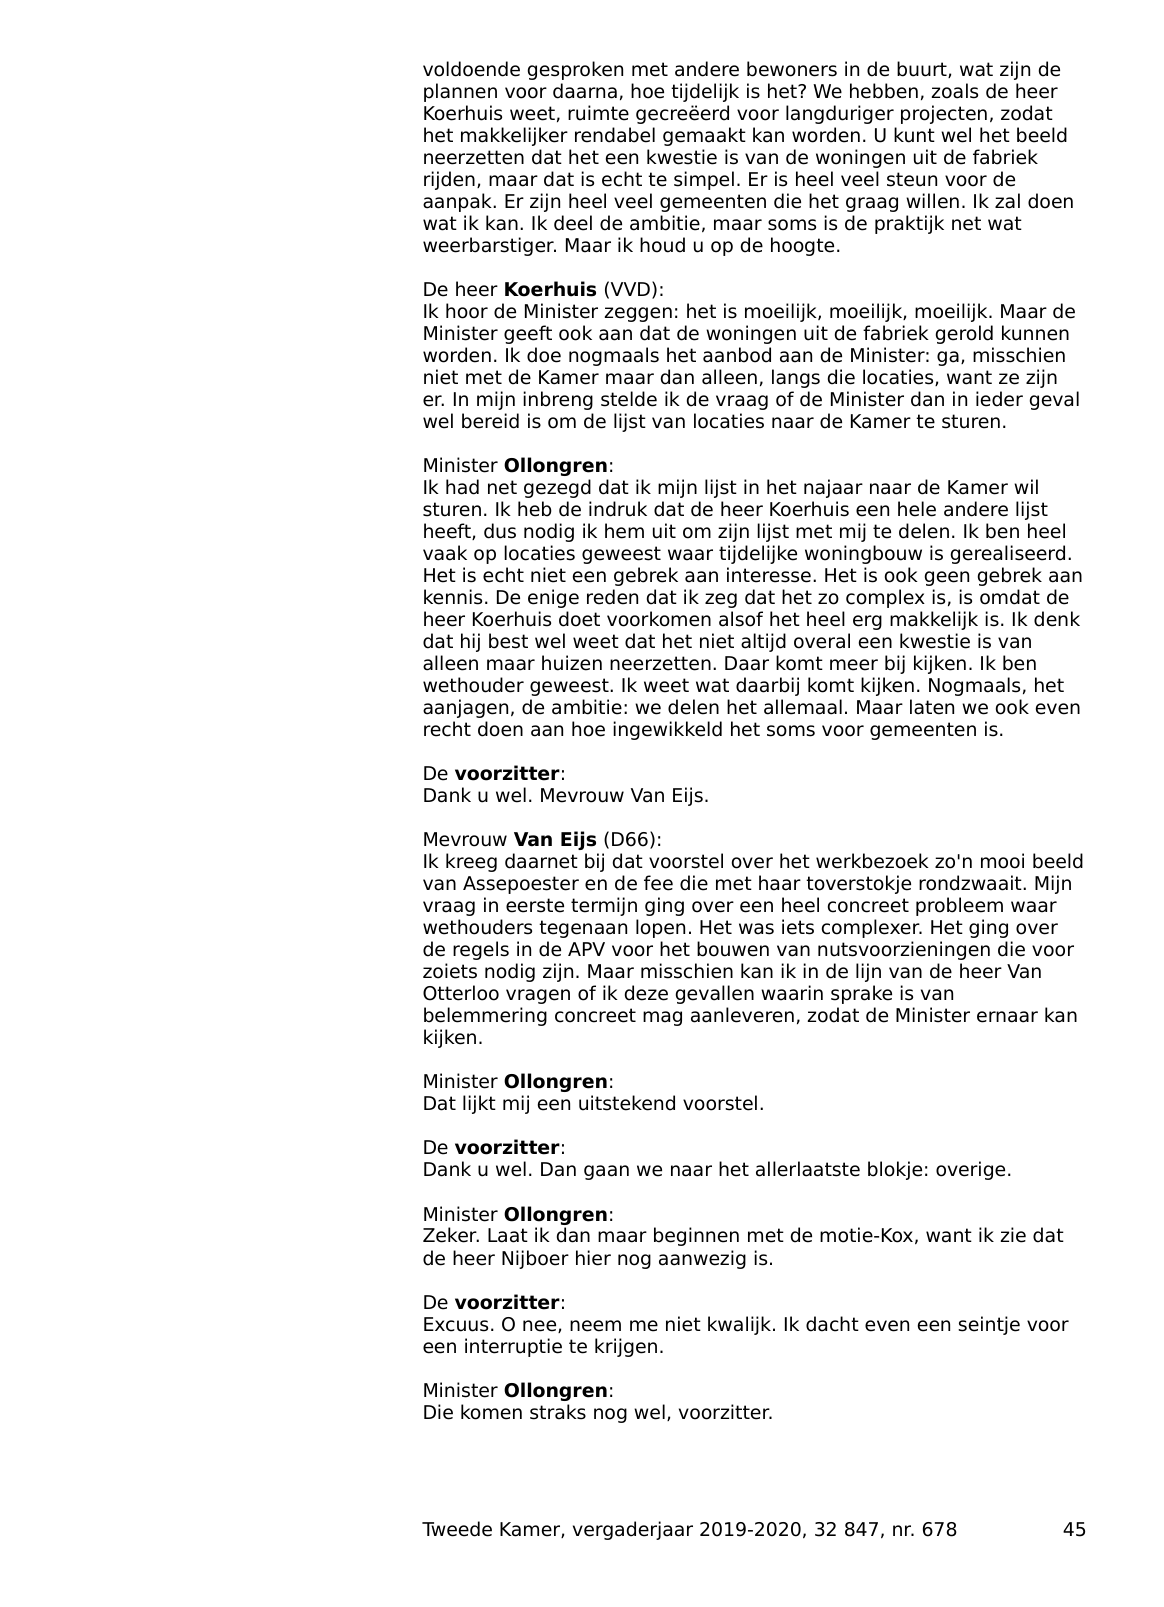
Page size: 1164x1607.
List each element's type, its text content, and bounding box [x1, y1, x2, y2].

text De voorzitter: [422, 763, 1087, 785]
text Ik kreeg daarnet bij dat voorstel over het werkbezoek zo'n mooi beeld van Assepoester en de fee die met haar toverstokje rondzwaait. Mijn vraag in eerste termijn ging over een heel concreet probleem waar wethouders tegenaan lopen. Het was iets complexer. Het ging over de regels in de APV voor het bouwen van nutsvoorzieningen die voor zoiets nodig zijn. Maar misschien kan ik in de lijn van de heer Van Otterloo vragen of ik deze gevallen waarin sprake is van belemmering concreet mag aanleveren, zodat de Minister ernaar kan kijken. [422, 851, 1087, 1049]
text De voorzitter: [422, 1292, 1087, 1313]
text Minister Ollongren: [422, 1071, 1087, 1093]
text Ik had net gezegd dat ik mijn lijst in het najaar naar de Kamer wil sturen. Ik heb de indruk dat de heer Koerhuis een hele andere lijst heeft, dus nodig ik hem uit om zijn lijst met mij te delen. Ik ben heel vaak op locaties geweest waar tijdelijke woningbouw is gerealiseerd. Het is echt niet een gebrek aan interesse. Het is ook geen gebrek aan kennis. De enige reden dat ik zeg dat het zo complex is, is omdat de heer Koerhuis doet voorkomen alsof het heel erg makkelijk is. Ik denk dat hij best wel weet dat het niet altijd overal een kwestie is van alleen maar huizen neerzetten. Daar komt meer bij kijken. Ik ben wethouder geweest. Ik weet wat daarbij komt kijken. Nogmaals, het aanjagen, de ambitie: we delen het allemaal. Maar laten we ook even recht doen aan hoe ingewikkeld het soms voor gemeenten is. [422, 477, 1087, 741]
text Minister Ollongren: [422, 1380, 1087, 1402]
text Mevrouw Van Eijs (D66): [422, 829, 1087, 851]
text Dank u wel. Dan gaan we naar het allerlaatste blokje: overige. [422, 1159, 1087, 1181]
text Ik hoor de Minister zeggen: het is moeilijk, moeilijk, moeilijk. Maar de Minister geeft ook aan dat de woningen uit de fabriek gerold kunnen worden. Ik doe nogmaals het aanbod aan de Minister: ga, misschien niet met de Kamer maar dan alleen, langs die locaties, want ze zijn er. In mijn inbreng stelde ik de vraag of de Minister dan in ieder geval wel bereid is om de lijst van locaties naar de Kamer te sturen. [422, 301, 1087, 433]
text Minister Ollongren: [422, 455, 1087, 477]
text De heer Koerhuis (VVD): [422, 279, 1087, 301]
text voldoende gesproken met andere bewoners in de buurt, wat zijn de plannen voor daarna, hoe tijdelijk is het? We hebben, zoals de heer Koerhuis weet, ruimte gecreëerd voor langduriger projecten, zodat het makkelijker rendabel gemaakt kan worden. U kunt wel het beeld neerzetten dat het een kwestie is van de woningen uit de fabriek rijden, maar dat is echt te simpel. Er is heel veel steun voor de aanpak. Er zijn heel veel gemeenten die het graag willen. Ik zal doen wat ik kan. Ik deel de ambitie, maar soms is de praktijk net wat weerbarstiger. Maar ik houd u op de hoogte. [422, 59, 1087, 257]
text Minister Ollongren: [422, 1203, 1087, 1225]
text Dat lijkt mij een uitstekend voorstel. [422, 1093, 1087, 1115]
text De voorzitter: [422, 1137, 1087, 1159]
text Dank u wel. Mevrouw Van Eijs. [422, 785, 1087, 807]
text Zeker. Laat ik dan maar beginnen met de motie-Kox, want ik zie dat de heer Nijboer hier nog aanwezig is. [422, 1225, 1087, 1269]
text Excuus. O nee, neem me niet kwalijk. Ik dacht even een seintje voor een interruptie te krijgen. [422, 1313, 1087, 1357]
text Die komen straks nog wel, voorzitter. [422, 1402, 1087, 1424]
